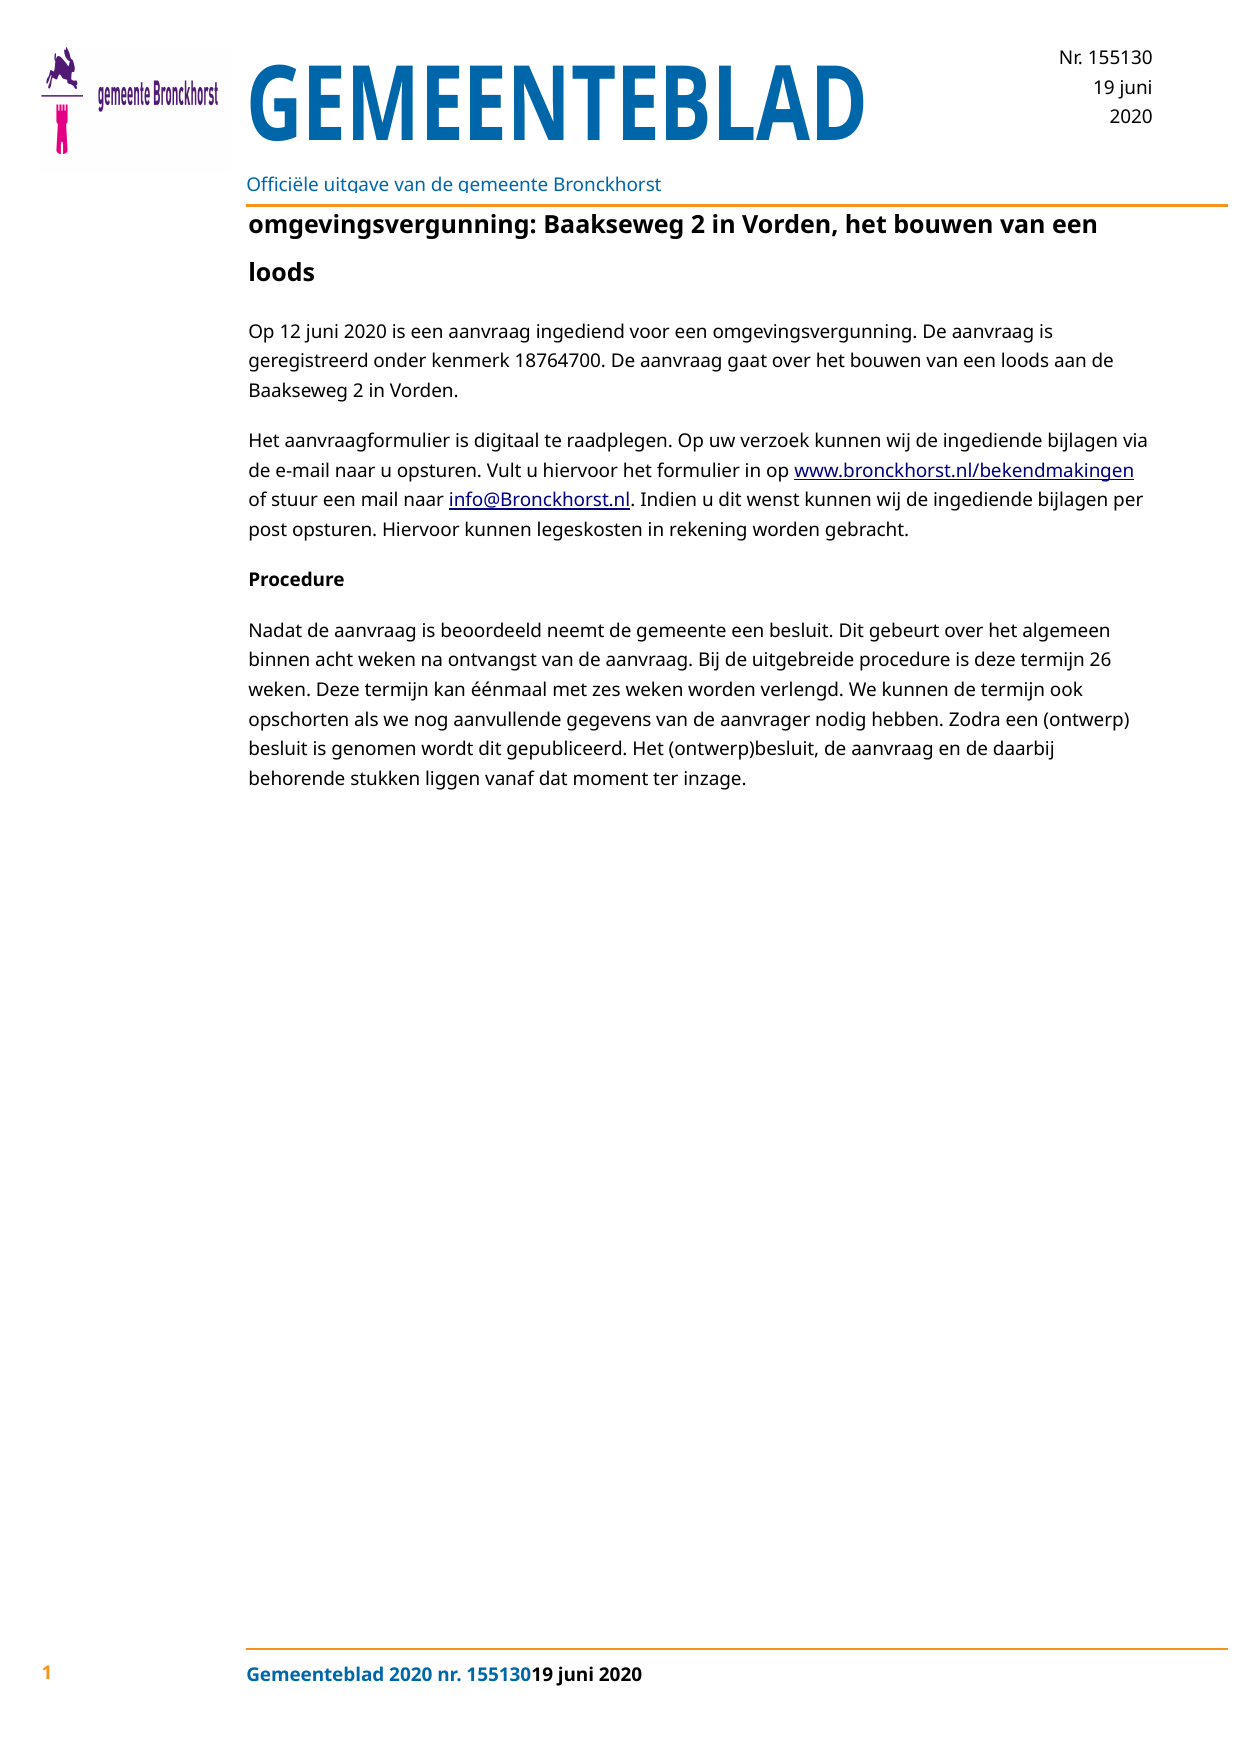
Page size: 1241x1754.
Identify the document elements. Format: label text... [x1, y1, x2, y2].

picture [41, 47, 231, 172]
text omgevingsvergunning: Baakseweg 2 in Vorden, het bouwen van een loods [248, 207, 1152, 288]
text Op 12 juni 2020 is een aanvraag ingediend voor een omgevingsvergunning. De aanvraag is geregistreerd onder kenmerk 18764700. De aanvraag gaat over het bouwen van een loods aan de Baakseweg 2 in Vorden. [248, 318, 1152, 403]
text Het aanvraagformulier is digitaal te raadplegen. Op uw verzoek kunnen wij de ingediende bijlagen via de e-mail naar u opsturen. Vult u hiervoor het formulier in op www.bronckhorst.nl/bekendmakingen of stuur een mail naar info@Bronckhorst.nl. Indien u dit wenst kunnen wij de ingediende bijlagen per post opsturen. Hiervoor kunnen legeskosten in rekening worden gebracht. [248, 427, 1152, 542]
text Procedure [248, 567, 1152, 592]
text Nadat de aanvraag is beoordeeld neemt de gemeente een besluit. Dit gebeurt over het algemeen binnen acht weken na ontvangst van de aanvraag. Bij de uitgebreide procedure is deze termijn 26 weken. Deze termijn kan éénmaal met zes weken worden verlengd. We kunnen de termijn ook opschorten als we nog aanvullende gegevens van de aanvrager nodig hebben. Zodra een (ontwerp) besluit is genomen wordt dit gepubliceerd. Het (ontwerp)besluit, de aanvraag en de daarbij behorende stukken liggen vanaf dat moment ter inzage. [248, 617, 1152, 791]
